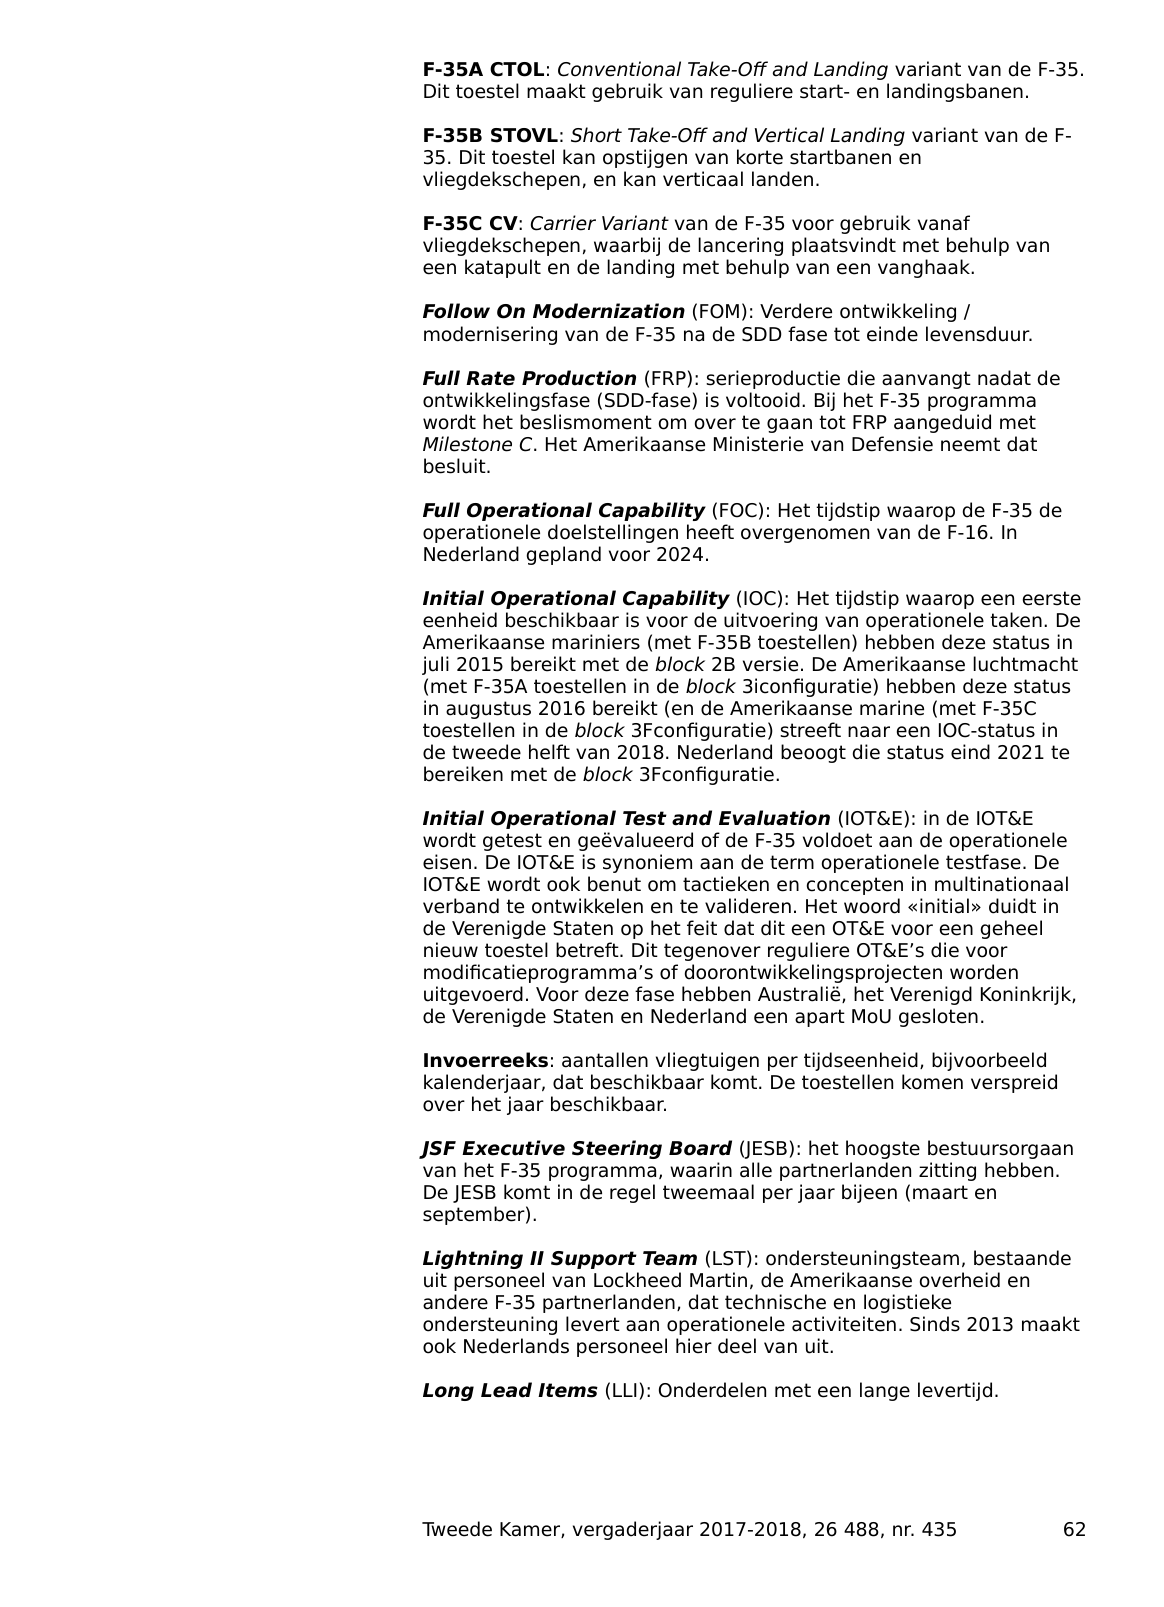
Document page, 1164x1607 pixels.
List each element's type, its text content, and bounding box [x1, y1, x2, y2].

text Long Lead Items (LLI): Onderdelen met een lange levertijd. [422, 1380, 1087, 1402]
text Initial Operational Test and Evaluation (IOT&E): in de IOT&E wordt getest en geëvalueerd of de F-35 voldoet aan de operationele eisen. De IOT&E is synoniem aan de term operationele testfase. De IOT&E wordt ook benut om tactieken en concepten in multinationaal verband te ontwikkelen en te valideren. Het woord «initial» duidt in de Verenigde Staten op het feit dat dit een OT&E voor een geheel nieuw toestel betreft. Dit tegenover reguliere OT&E’s die voor modificatieprogramma’s of doorontwikkelingsprojecten worden uitgevoerd. Voor deze fase hebben Australië, het Verenigd Koninkrijk, de Verenigde Staten en Nederland een apart MoU gesloten. [422, 808, 1087, 1028]
text F-35A CTOL: Conventional Take-Off and Landing variant van de F-35. Dit toestel maakt gebruik van reguliere start- en landingsbanen. [422, 59, 1087, 103]
text F-35B STOVL: Short Take-Off and Vertical Landing variant van de F-35. Dit toestel kan opstijgen van korte startbanen en vliegdekschepen, en kan verticaal landen. [422, 125, 1087, 191]
text Follow On Modernization (FOM): Verdere ontwikkeling / modernisering van de F-35 na de SDD fase tot einde levensduur. [422, 301, 1087, 345]
text Lightning II Support Team (LST): ondersteuningsteam, bestaande uit personeel van Lockheed Martin, de Amerikaanse overheid en andere F-35 partnerlanden, dat technische en logistieke ondersteuning levert aan operationele activiteiten. Sinds 2013 maakt ook Nederlands personeel hier deel van uit. [422, 1248, 1087, 1358]
text JSF Executive Steering Board (JESB): het hoogste bestuursorgaan van het F-35 programma, waarin alle partnerlanden zitting hebben. De JESB komt in de regel tweemaal per jaar bijeen (maart en september). [422, 1138, 1087, 1226]
text Full Operational Capability (FOC): Het tijdstip waarop de F-35 de operationele doelstellingen heeft overgenomen van de F-16. In Nederland gepland voor 2024. [422, 500, 1087, 566]
text Full Rate Production (FRP): serieproductie die aanvangt nadat de ontwikkelingsfase (SDD-fase) is voltooid. Bij het F-35 programma wordt het beslismoment om over te gaan tot FRP aangeduid met Milestone C. Het Amerikaanse Ministerie van Defensie neemt dat besluit. [422, 368, 1087, 477]
text F-35C CV: Carrier Variant van de F-35 voor gebruik vanaf vliegdekschepen, waarbij de lancering plaatsvindt met behulp van een katapult en de landing met behulp van een vanghaak. [422, 213, 1087, 279]
text Initial Operational Capability (IOC): Het tijdstip waarop een eerste eenheid beschikbaar is voor de uitvoering van operationele taken. De Amerikaanse mariniers (met F-35B toestellen) hebben deze status in juli 2015 bereikt met de block 2B versie. De Amerikaanse luchtmacht (met F-35A toestellen in de block 3iconfiguratie) hebben deze status in augustus 2016 bereikt (en de Amerikaanse marine (met F-35C toestellen in de block 3Fconfiguratie) streeft naar een IOC-status in de tweede helft van 2018. Nederland beoogt die status eind 2021 te bereiken met de block 3Fconfiguratie. [422, 588, 1087, 786]
text Invoerreeks: aantallen vliegtuigen per tijdseenheid, bijvoorbeeld kalenderjaar, dat beschikbaar komt. De toestellen komen verspreid over het jaar beschikbaar. [422, 1050, 1087, 1116]
